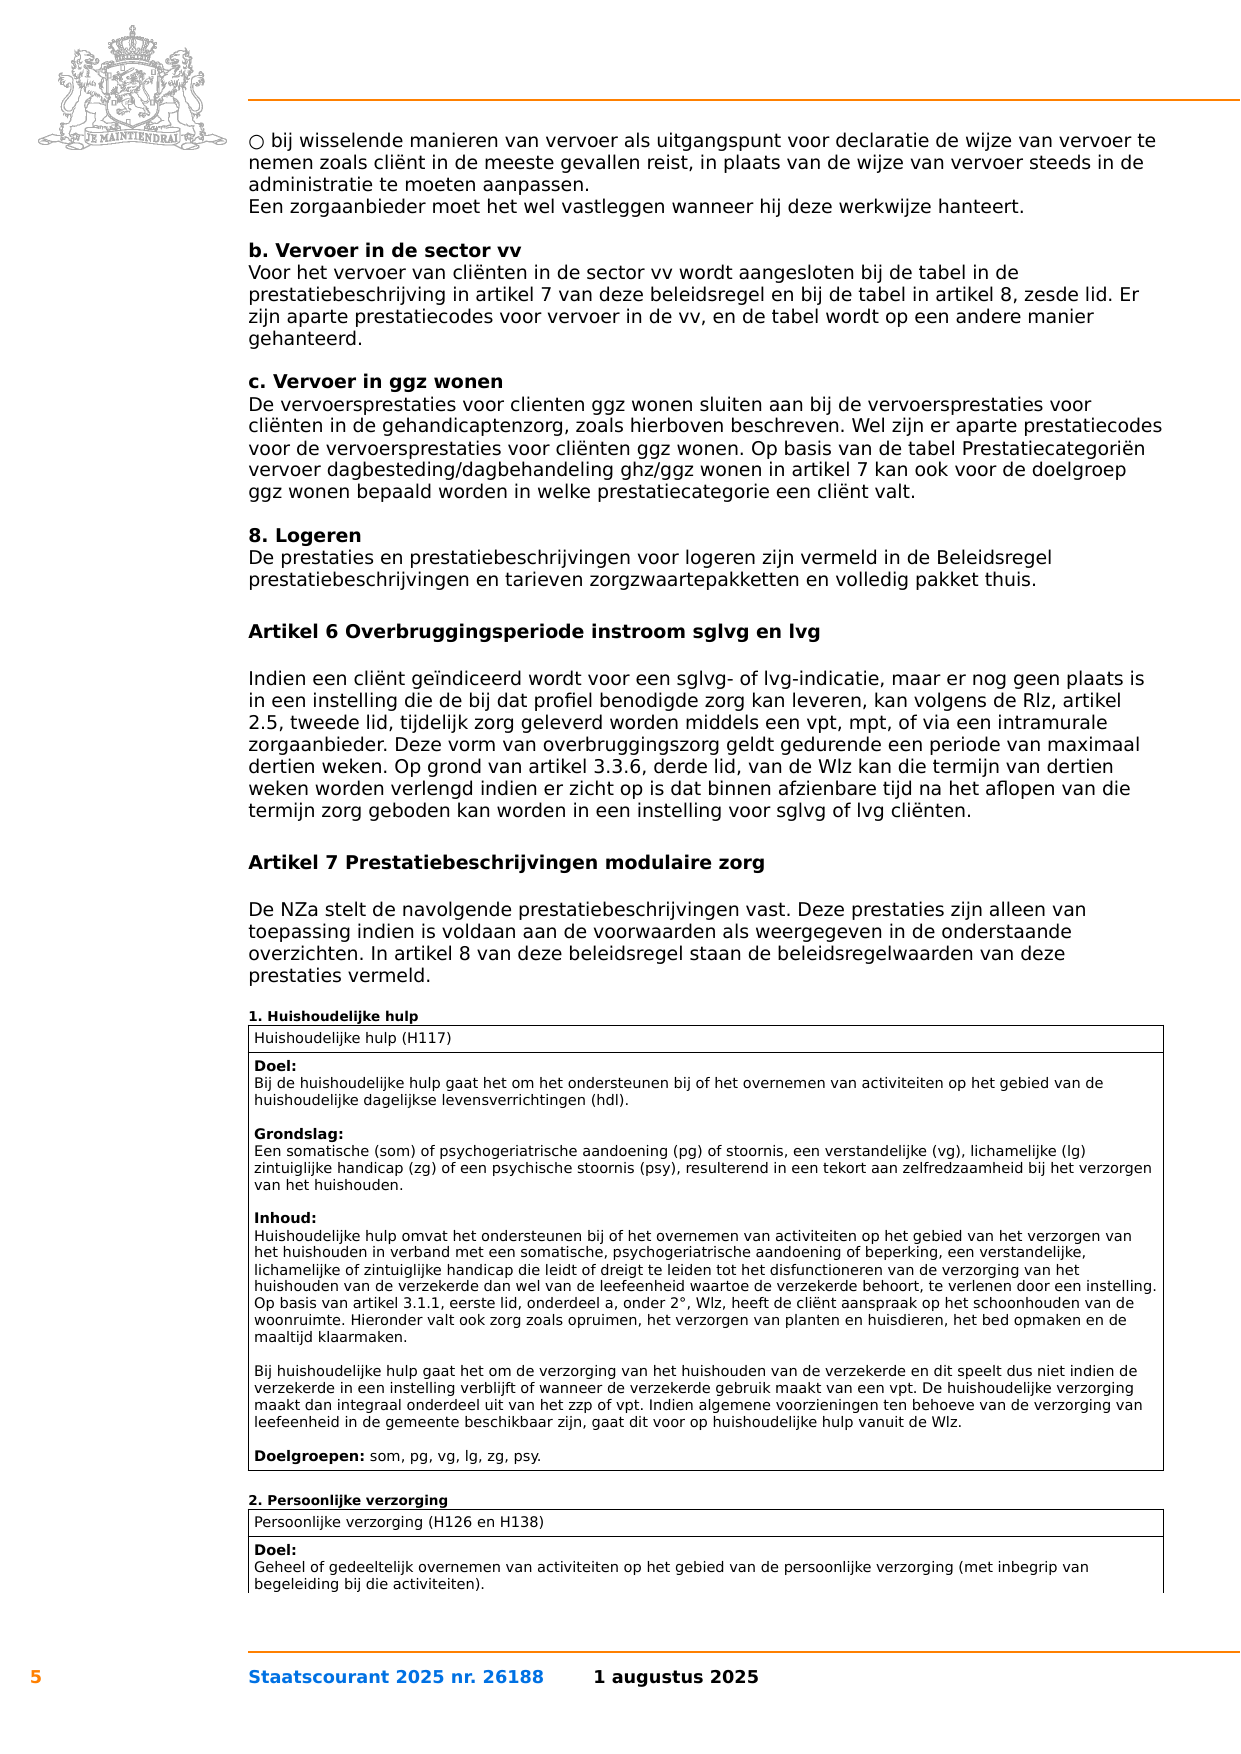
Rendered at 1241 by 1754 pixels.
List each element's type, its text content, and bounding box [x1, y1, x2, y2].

table_cell Inhoud: Huishoudelijke hulp omvat het ondersteunen bij of het overnemen van activiteiten op het gebied van het verzorgen van het huishouden in verband met een somatische, psychogeriatrische aandoening of beperking, een verstandelijke, lichamelijke of zintuiglijke handicap die leidt of dreigt te leiden tot het disfunctioneren van de verzorging van het huishouden van de verzekerde dan wel van de leefeenheid waartoe de verzekerde behoort, te verlenen door een instelling. Op basis van artikel 3.1.1, eerste lid, onderdeel a, onder 2°, Wlz, heeft de cliënt aanspraak op het schoonhouden van de woonruimte. Hieronder valt ook zorg zoals opruimen, het verzorgen van planten en huisdieren, het bed opmaken en de maaltijd klaarmaken. [249, 1210, 1163, 1346]
table_cell Doel: Bij de huishoudelijke hulp gaat het om het ondersteunen bij of het overnemen van activiteiten op het gebied van de huishoudelijke dagelijkse levensverrichtingen (hdl). [249, 1053, 1163, 1108]
text De prestaties en prestatiebeschrijvingen voor logeren zijn vermeld in de Beleidsregel prestatiebeschrijvingen en tarieven zorgzwaartepakketten en volledig pakket thuis. [248, 547, 1163, 591]
table_cell Huishoudelijke hulp (H117) [249, 1026, 1163, 1052]
table_header 1. Huishoudelijke hulp [248, 1009, 1163, 1024]
table_cell Doel: Geheel of gedeeltelijk overnemen van activiteiten op het gebied van de persoonlijke verzorging (met inbegrip van begeleiding bij die activiteiten). [249, 1537, 1163, 1592]
table_cell [249, 1109, 1163, 1126]
table_cell Bij huishoudelijke hulp gaat het om de verzorging van het huishouden van de verzekerde en dit speelt dus niet indien de verzekerde in een instelling verblijft of wanneer de verzekerde gebruik maakt van een vpt. De huishoudelijke verzorging maakt dan integraal onderdeel uit van het zzp of vpt. Indien algemene voorzieningen ten behoeve van de verzorging van leefeenheid in de gemeente beschikbaar zijn, gaat dit voor op huishoudelijke hulp vanuit de Wlz. [249, 1363, 1163, 1431]
subtitle 8. Logeren [248, 525, 1163, 547]
subtitle Artikel 6 Overbruggingsperiode instroom sglvg en lvg [248, 621, 1163, 643]
table_header 2. Persoonlijke verzorging [248, 1493, 1163, 1508]
subtitle b. Vervoer in de sector vv [248, 240, 1163, 262]
table_cell Grondslag: Een somatische (som) of psychogeriatrische aandoening (pg) of stoornis, een verstandelijke (vg), lichamelijke (lg) zintuiglijke handicap (zg) of een psychische stoornis (psy), resulterend in een tekort aan zelfredzaamheid bij het verzorgen van het huishouden. [249, 1126, 1163, 1193]
picture [38, 25, 227, 150]
table_cell [249, 1346, 1163, 1363]
table_cell Persoonlijke verzorging (H126 en H138) [249, 1510, 1163, 1536]
table_cell [249, 1431, 1163, 1448]
table_cell Doelgroepen: som, pg, vg, lg, zg, psy. [249, 1448, 1163, 1470]
text Een zorgaanbieder moet het wel vastleggen wanneer hij deze werkwijze hanteert. [248, 196, 1163, 218]
text ○ bij wisselende manieren van vervoer als uitgangspunt voor declaratie de wijze van vervoer te nemen zoals cliënt in de meeste gevallen reist, in plaats van de wijze van vervoer steeds in de administratie te moeten aanpassen. [248, 130, 1163, 196]
text De vervoersprestaties voor clienten ggz wonen sluiten aan bij de vervoersprestaties voor cliënten in de gehandicaptenzorg, zoals hierboven beschreven. Wel zijn er aparte prestatiecodes voor de vervoersprestaties voor cliënten ggz wonen. Op basis van de tabel Prestatiecategoriën vervoer dagbesteding/dagbehandeling ghz/ggz wonen in artikel 7 kan ook voor de doelgroep ggz wonen bepaald worden in welke prestatiecategorie een cliënt valt. [248, 393, 1163, 503]
table_cell [249, 1194, 1163, 1210]
text Indien een cliënt geïndiceerd wordt voor een sglvg- of lvg-indicatie, maar er nog geen plaats is in een instelling die de bij dat profiel benodigde zorg kan leveren, kan volgens de Rlz, artikel 2.5, tweede lid, tijdelijk zorg geleverd worden middels een vpt, mpt, of via een intramurale zorgaanbieder. Deze vorm van overbruggingszorg geldt gedurende een periode van maximaal dertien weken. Op grond van artikel 3.3.6, derde lid, van de Wlz kan die termijn van dertien weken worden verlengd indien er zicht op is dat binnen afzienbare tijd na het aflopen van die termijn zorg geboden kan worden in een instelling voor sglvg of lvg cliënten. [248, 668, 1163, 822]
text Voor het vervoer van cliënten in de sector vv wordt aangesloten bij de tabel in de prestatiebeschrijving in artikel 7 van deze beleidsregel en bij de tabel in artikel 8, zesde lid. Er zijn aparte prestatiecodes voor vervoer in de vv, en de tabel wordt op een andere manier gehanteerd. [248, 262, 1163, 349]
text De NZa stelt de navolgende prestatiebeschrijvingen vast. Deze prestaties zijn alleen van toepassing indien is voldaan aan de voorwaarden als weergegeven in de onderstaande overzichten. In artikel 8 van deze beleidsregel staan de beleidsregelwaarden van deze prestaties vermeld. [248, 899, 1163, 987]
subtitle c. Vervoer in ggz wonen [248, 371, 1163, 393]
subtitle Artikel 7 Prestatiebeschrijvingen modulaire zorg [248, 852, 1163, 874]
